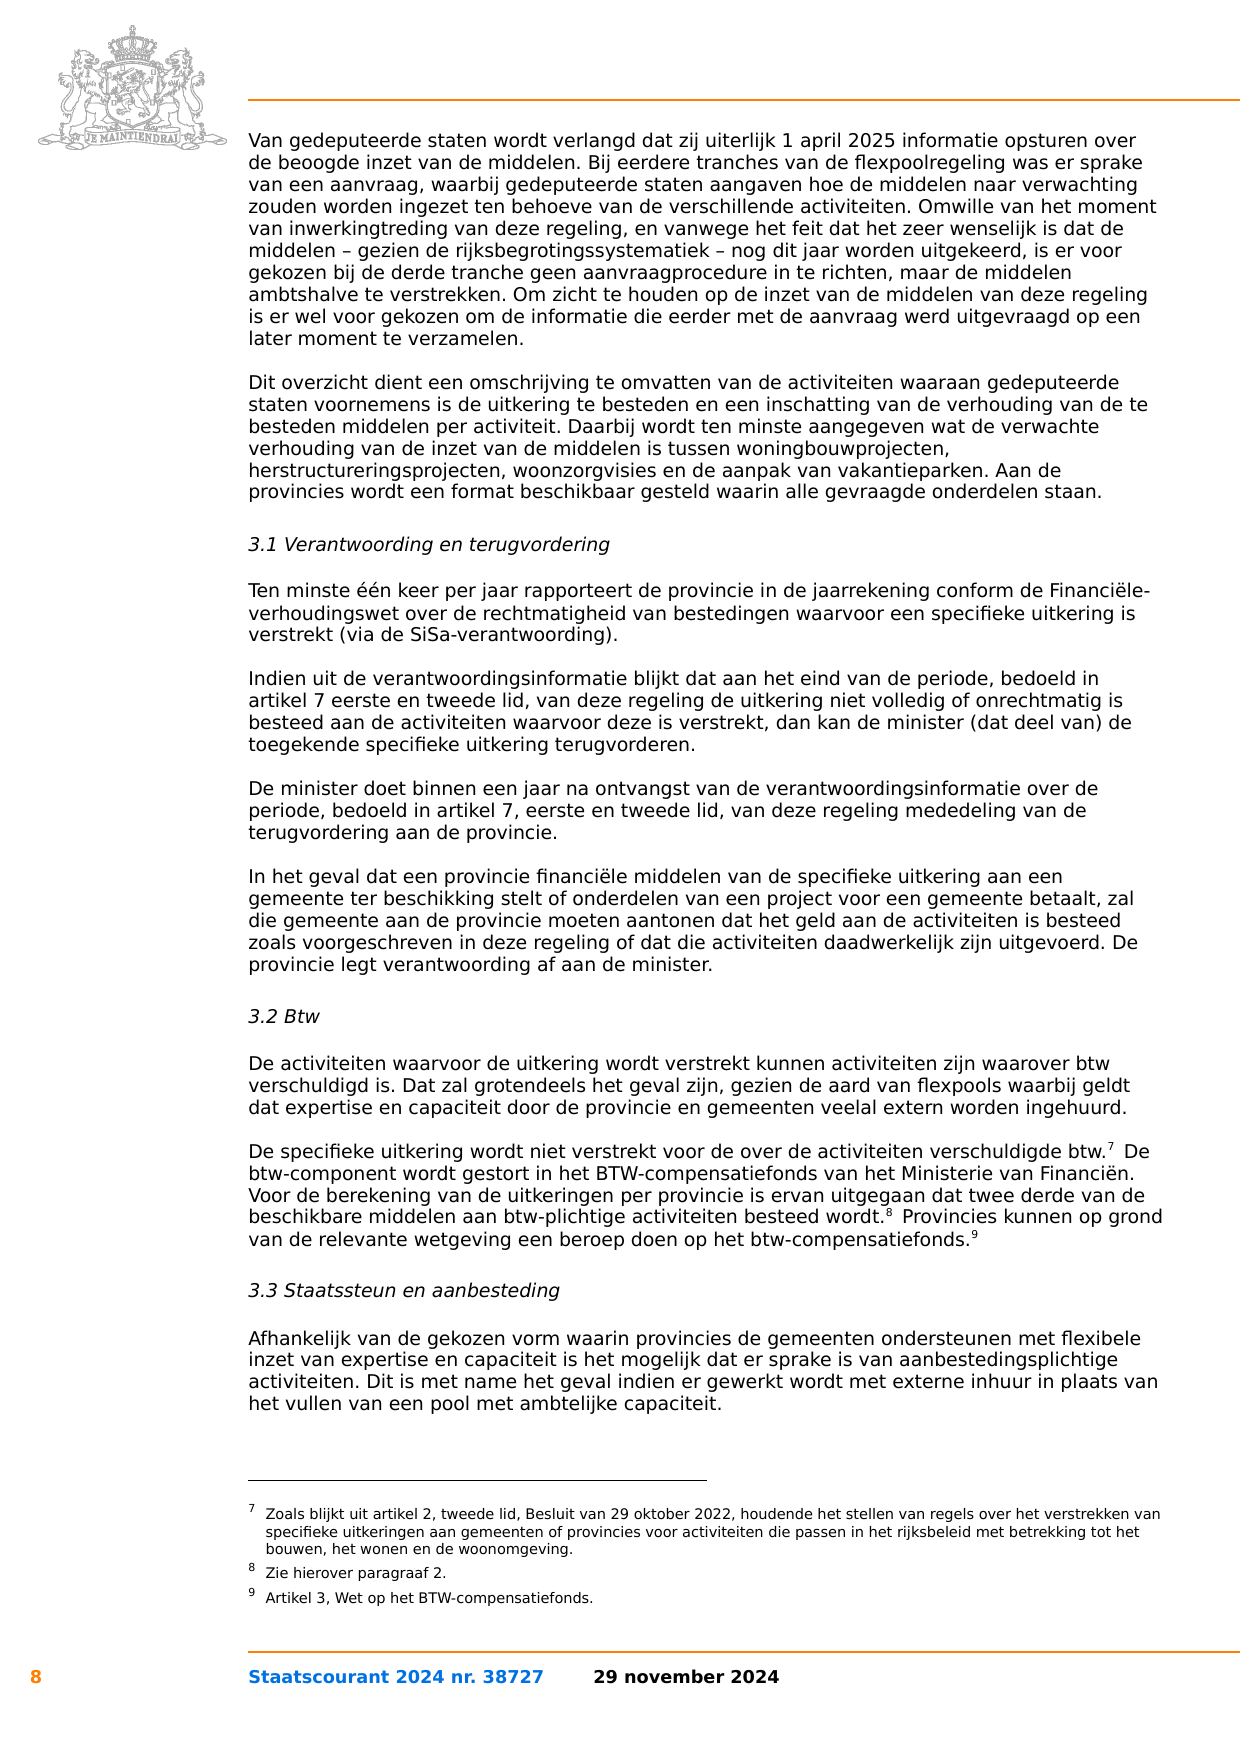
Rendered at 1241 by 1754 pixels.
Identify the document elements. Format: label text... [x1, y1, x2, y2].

text Artikel 3, Wet op het BTW-compensatiefonds. [248, 1586, 1163, 1608]
subtitle 3.2 Btw [248, 1006, 1163, 1028]
text Afhankelijk van de gekozen vorm waarin provincies de gemeenten ondersteunen met flexibele inzet van expertise en capaciteit is het mogelijk dat er sprake is van aanbestedingsplichtige activiteiten. Dit is met name het geval indien er gewerkt wordt met externe inhuur in plaats van het vullen van een pool met ambtelijke capaciteit. [248, 1327, 1163, 1415]
text Indien uit de verantwoordingsinformatie blijkt dat aan het eind van de periode, bedoeld in artikel 7 eerste en tweede lid, van deze regeling de uitkering niet volledig of onrechtmatig is besteed aan de activiteiten waarvoor deze is verstrekt, dan kan de minister (dat deel van) de toegekende specifieke uitkering terugvorderen. [248, 668, 1163, 756]
picture [38, 25, 227, 150]
text De minister doet binnen een jaar na ontvangst van de verantwoordingsinformatie over de periode, bedoeld in artikel 7, eerste en tweede lid, van deze regeling mededeling van de terugvordering aan de provincie. [248, 778, 1163, 844]
subtitle 3.1 Verantwoording en terugvordering [248, 533, 1163, 555]
text De specifieke uitkering wordt niet verstrekt voor de over de activiteiten verschuldigde btw. De btw-component wordt gestort in het BTW-compensatiefonds van het Ministerie van Financiën. Voor de berekening van de uitkeringen per provincie is ervan uitgegaan dat twee derde van de beschikbare middelen aan btw-plichtige activiteiten besteed wordt. Provincies kunnen op grond van de relevante wetgeving een beroep doen op het btw-compensatiefonds. [248, 1141, 1163, 1250]
text Dit overzicht dient een omschrijving te omvatten van de activiteiten waaraan gedeputeerde staten voornemens is de uitkering te besteden en een inschatting van de verhouding van de te besteden middelen per activiteit. Daarbij wordt ten minste aangegeven wat de verwachte verhouding van de inzet van de middelen is tussen woningbouwprojecten, herstructureringsprojecten, woonzorgvisies en de aanpak van vakantieparken. Aan de provincies wordt een format beschikbaar gesteld waarin alle gevraagde onderdelen staan. [248, 372, 1163, 503]
text De activiteiten waarvoor de uitkering wordt verstrekt kunnen activiteiten zijn waarover btw verschuldigd is. Dat zal grotendeels het geval zijn, gezien de aard van flexpools waarbij geldt dat expertise en capaciteit door de provincie en gemeenten veelal extern worden ingehuurd. [248, 1053, 1163, 1119]
text Zoals blijkt uit artikel 2, tweede lid, Besluit van 29 oktober 2022, houdende het stellen van regels over het verstrekken van specifieke uitkeringen aan gemeenten of provincies voor activiteiten die passen in het rijksbeleid met betrekking tot het bouwen, het wonen en de woonomgeving. [248, 1502, 1163, 1558]
text Zie hierover paragraaf 2. [248, 1561, 1163, 1583]
text Van gedeputeerde staten wordt verlangd dat zij uiterlijk 1 april 2025 informatie opsturen over de beoogde inzet van de middelen. Bij eerdere tranches van de flexpoolregeling was er sprake van een aanvraag, waarbij gedeputeerde staten aangaven hoe de middelen naar verwachting zouden worden ingezet ten behoeve van de verschillende activiteiten. Omwille van het moment van inwerkingtreding van deze regeling, en vanwege het feit dat het zeer wenselijk is dat de middelen – gezien de rijksbegrotingssystematiek – nog dit jaar worden uitgekeerd, is er voor gekozen bij de derde tranche geen aanvraagprocedure in te richten, maar de middelen ambtshalve te verstrekken. Om zicht te houden op de inzet van de middelen van deze regeling is er wel voor gekozen om de informatie die eerder met de aanvraag werd uitgevraagd op een later moment te verzamelen. [248, 130, 1163, 350]
text In het geval dat een provincie financiële middelen van de specifieke uitkering aan een gemeente ter beschikking stelt of onderdelen van een project voor een gemeente betaalt, zal die gemeente aan de provincie moeten aantonen dat het geld aan de activiteiten is besteed zoals voorgeschreven in deze regeling of dat die activiteiten daadwerkelijk zijn uitgevoerd. De provincie legt verantwoording af aan de minister. [248, 866, 1163, 976]
subtitle 3.3 Staatssteun en aanbesteding [248, 1280, 1163, 1302]
text Ten minste één keer per jaar rapporteert de provincie in de jaarrekening conform de Financiële-verhoudingswet over de rechtmatigheid van bestedingen waarvoor een specifieke uitkering is verstrekt (via de SiSa-verantwoording). [248, 580, 1163, 646]
